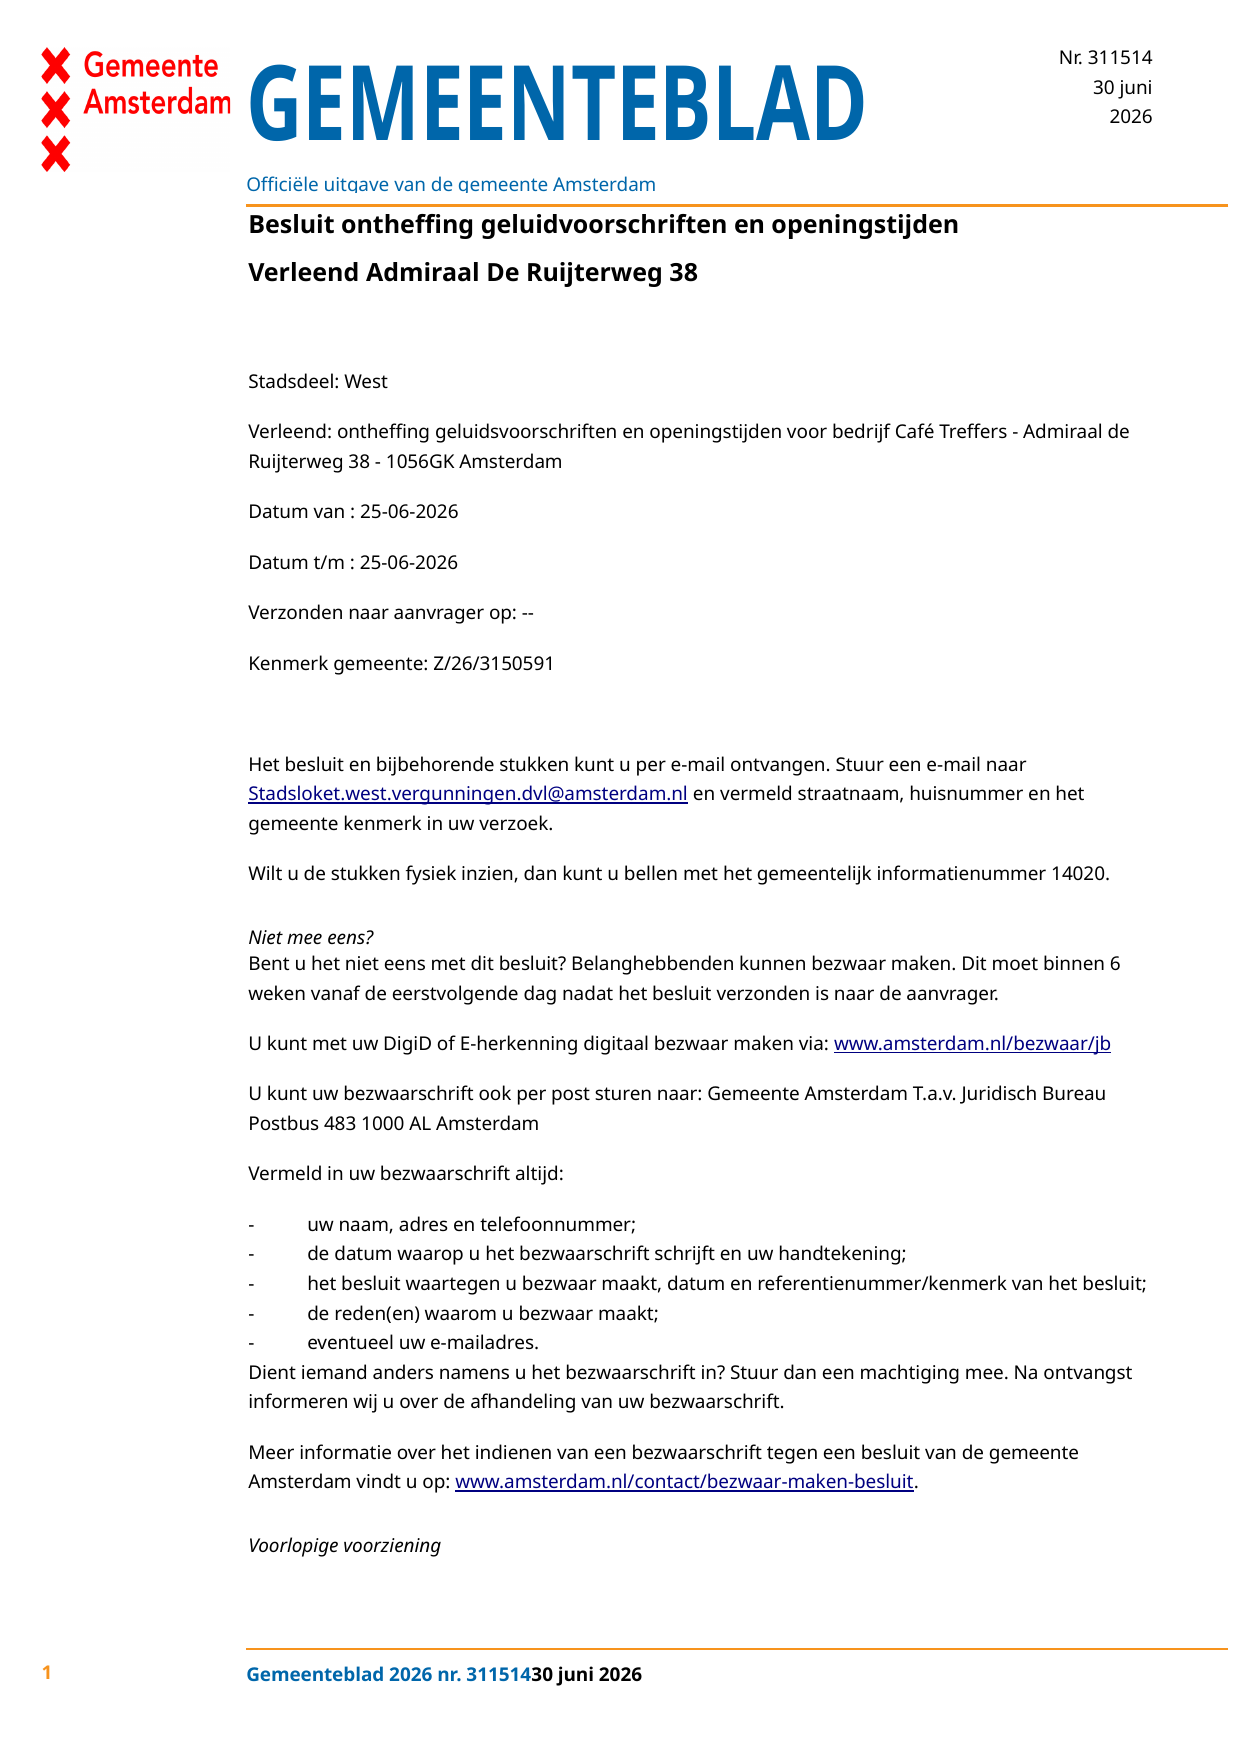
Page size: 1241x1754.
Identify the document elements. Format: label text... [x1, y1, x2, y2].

text Bent u het niet eens met dit besluit? Belanghebbenden kunnen bezwaar maken. Dit moet binnen 6 weken vanaf de eerstvolgende dag nadat het besluit verzonden is naar de aanvrager. [248, 950, 1152, 1005]
text Verleend: ontheffing geluidsvoorschriften en openingstijden voor bedrijf Café Treffers - Admiraal de Ruijterweg 38 - 1056GK Amsterdam [248, 419, 1152, 474]
text U kunt met uw DigiD of E-herkenning digitaal bezwaar maken via: www.amsterdam.nl/bezwaar/jb [248, 1030, 1152, 1056]
text Besluit ontheffing geluidvoorschriften en openingstijden Verleend Admiraal De Ruijterweg 38 [248, 207, 1152, 288]
text U kunt uw bezwaarschrift ook per post sturen naar: Gemeente Amsterdam T.a.v. Juridisch Bureau Postbus 483 1000 AL Amsterdam [248, 1081, 1152, 1136]
text Vermeld in uw bezwaarschrift altijd: [248, 1161, 1152, 1186]
text Meer informatie over het indienen van een bezwaarschrift tegen een besluit van de gemeente Amsterdam vindt u op: www.amsterdam.nl/contact/bezwaar-maken-besluit. [248, 1439, 1152, 1494]
text Kenmerk gemeente: Z/26/3150591 [248, 650, 1152, 676]
text Niet mee eens? [248, 924, 1152, 950]
text Datum van : 25-06-2026 [248, 499, 1152, 524]
list de datum waarop u het bezwaarschrift schrijft en uw handtekening; [248, 1241, 1152, 1266]
picture [41, 47, 231, 172]
list eventueel uw e-mailadres. [248, 1329, 1152, 1355]
list uw naam, adres en telefoonnummer; [248, 1211, 1152, 1237]
text Dient iemand anders namens u het bezwaarschrift in? Stuur dan een machtiging mee. Na ontvangst informeren wij u over de afhandeling van uw bezwaarschrift. [248, 1359, 1152, 1414]
list het besluit waartegen u bezwaar maakt, datum en referentienummer/kenmerk van het besluit; [248, 1270, 1152, 1296]
list de reden(en) waarom u bezwaar maakt; [248, 1300, 1152, 1325]
text Verzonden naar aanvrager op: -- [248, 599, 1152, 625]
text Voorlopige voorziening [248, 1532, 1152, 1558]
text Stadsdeel: West [248, 368, 1152, 394]
text Wilt u de stukken fysiek inzien, dan kunt u bellen met het gemeentelijk informatienummer 14020. [248, 860, 1152, 886]
text Het besluit en bijbehorende stukken kunt u per e-mail ontvangen. Stuur een e-mail naar Stadsloket.west.vergunningen.dvl@amsterdam.nl en vermeld straatnaam, huisnummer en het gemeente kenmerk in uw verzoek. [248, 751, 1152, 836]
text Datum t/m : 25-06-2026 [248, 549, 1152, 575]
